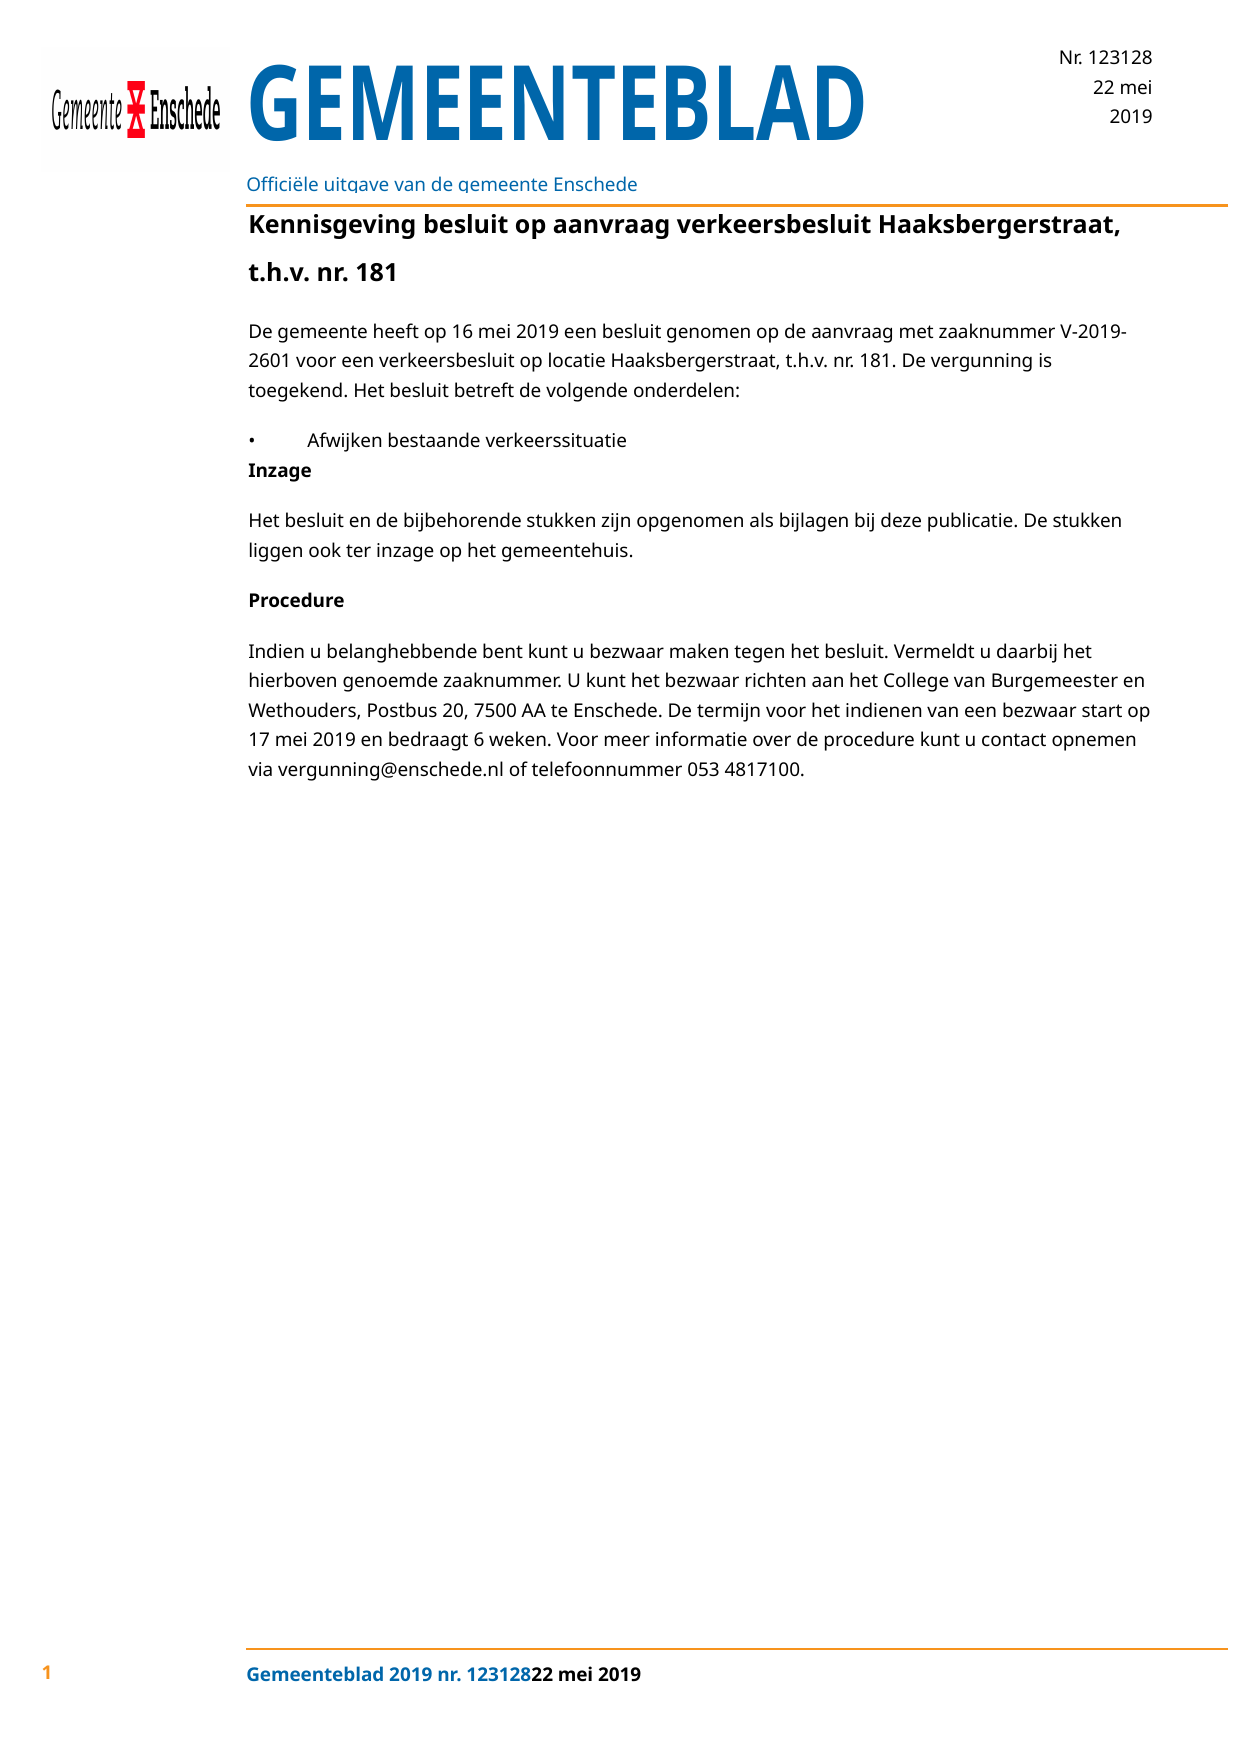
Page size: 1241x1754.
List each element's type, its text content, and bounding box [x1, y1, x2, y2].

text Procedure [248, 587, 1152, 613]
text Indien u belanghebbende bent kunt u bezwaar maken tegen het besluit. Vermeldt u daarbij het hierboven genoemde zaaknummer. U kunt het bezwaar richten aan het College van Burgemees­ter en Wethouders, Postbus 20, 7500 AA te Enschede. De termijn voor het indienen van een bezwaar start op 17 mei 2019 en bedraagt 6 weken. Voor meer informatie over de procedure kunt u contact opnemen via vergunning@enschede.nl of telefoonnummer 053 4817100. [248, 638, 1152, 782]
text Inzage [248, 457, 1152, 483]
list Afwijken bestaande verkeerssituatie [248, 427, 1152, 453]
text Kennisgeving besluit op aanvraag verkeersbesluit Haaksbergerstraat, t.h.v. nr. 181 [248, 207, 1152, 288]
text De gemeente heeft op 16 mei 2019 een besluit genomen op de aanvraag met zaaknummer V-2019-2601 voor een verkeersbesluit op locatie Haaksbergerstraat, t.h.v. nr. 181. De vergunning is toegekend. Het besluit betreft de volgende onderdelen: [248, 318, 1152, 403]
text Het besluit en de bijbehorende stukken zijn opgenomen als bijlagen bij deze publicatie. De stukken liggen ook ter inzage op het gemeentehuis. [248, 507, 1152, 563]
picture [41, 47, 231, 172]
